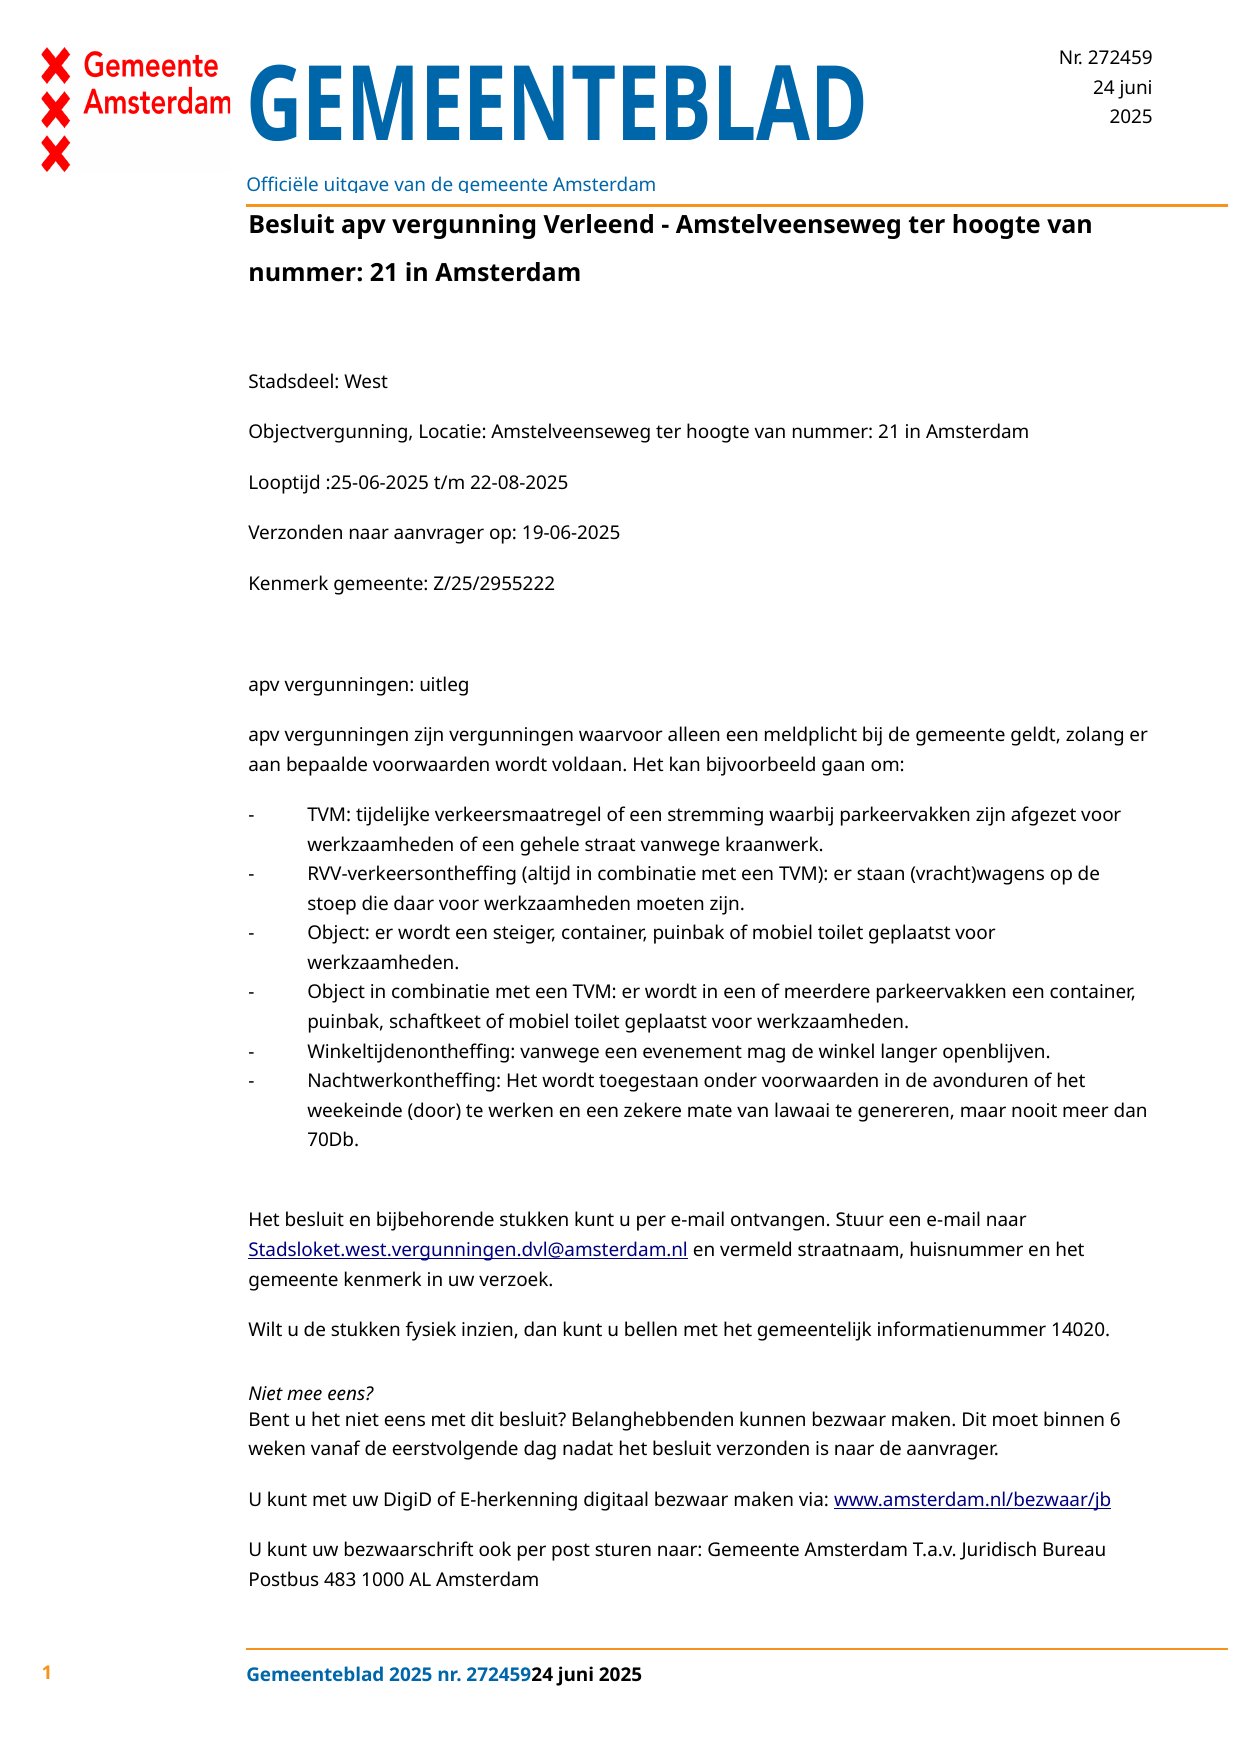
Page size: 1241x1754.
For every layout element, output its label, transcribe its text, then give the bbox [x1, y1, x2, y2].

text apv vergunningen zijn vergunningen waarvoor alleen een meldplicht bij de gemeente geldt, zolang er aan bepaalde voorwaarden wordt voldaan. Het kan bijvoorbeeld gaan om: [248, 721, 1152, 777]
list TVM: tijdelijke verkeersmaatregel of een stremming waarbij parkeervakken zijn afgezet voor werkzaamheden of een gehele straat vanwege kraanwerk. [248, 801, 1152, 857]
text Objectvergunning, Locatie: Amstelveenseweg ter hoogte van nummer: 21 in Amsterdam [248, 419, 1152, 444]
picture [41, 47, 231, 172]
text Wilt u de stukken fysiek inzien, dan kunt u bellen met het gemeentelijk informatienummer 14020. [248, 1316, 1152, 1342]
text Bent u het niet eens met dit besluit? Belanghebbenden kunnen bezwaar maken. Dit moet binnen 6 weken vanaf de eerstvolgende dag nadat het besluit verzonden is naar de aanvrager. [248, 1406, 1152, 1461]
text Verzonden naar aanvrager op: 19-06-2025 [248, 519, 1152, 545]
list Object: er wordt een steiger, container, puinbak of mobiel toilet geplaatst voor werkzaamheden. [248, 919, 1152, 975]
text U kunt met uw DigiD of E-herkenning digitaal bezwaar maken via: www.amsterdam.nl/bezwaar/jb [248, 1486, 1152, 1512]
text Het besluit en bijbehorende stukken kunt u per e-mail ontvangen. Stuur een e-mail naar Stadsloket.west.vergunningen.dvl@amsterdam.nl en vermeld straatnaam, huisnummer en het gemeente kenmerk in uw verzoek. [248, 1207, 1152, 1292]
list RVV-verkeersontheffing (altijd in combinatie met een TVM): er staan (vracht)wagens op de stoep die daar voor werkzaamheden moeten zijn. [248, 860, 1152, 916]
text Kenmerk gemeente: Z/25/2955222 [248, 570, 1152, 596]
list Nachtwerkontheffing: Het wordt toegestaan onder voorwaarden in de avonduren of het weekeinde (door) te werken en een zekere mate van lawaai te genereren, maar nooit meer dan 70Db. [248, 1067, 1152, 1152]
text Besluit apv vergunning Verleend - Amstelveenseweg ter hoogte van nummer: 21 in Amsterdam [248, 207, 1152, 288]
text Stadsdeel: West [248, 368, 1152, 394]
text U kunt uw bezwaarschrift ook per post sturen naar: Gemeente Amsterdam T.a.v. Juridisch Bureau Postbus 483 1000 AL Amsterdam [248, 1536, 1152, 1592]
list Winkeltijdenontheffing: vanwege een evenement mag de winkel langer openblijven. [248, 1038, 1152, 1064]
text Looptijd :25-06-2025 t/m 22-08-2025 [248, 469, 1152, 495]
text Niet mee eens? [248, 1380, 1152, 1406]
list Object in combinatie met een TVM: er wordt in een of meerdere parkeervakken een container, puinbak, schaftkeet of mobiel toilet geplaatst voor werkzaamheden. [248, 979, 1152, 1034]
text apv vergunningen: uitleg [248, 671, 1152, 697]
